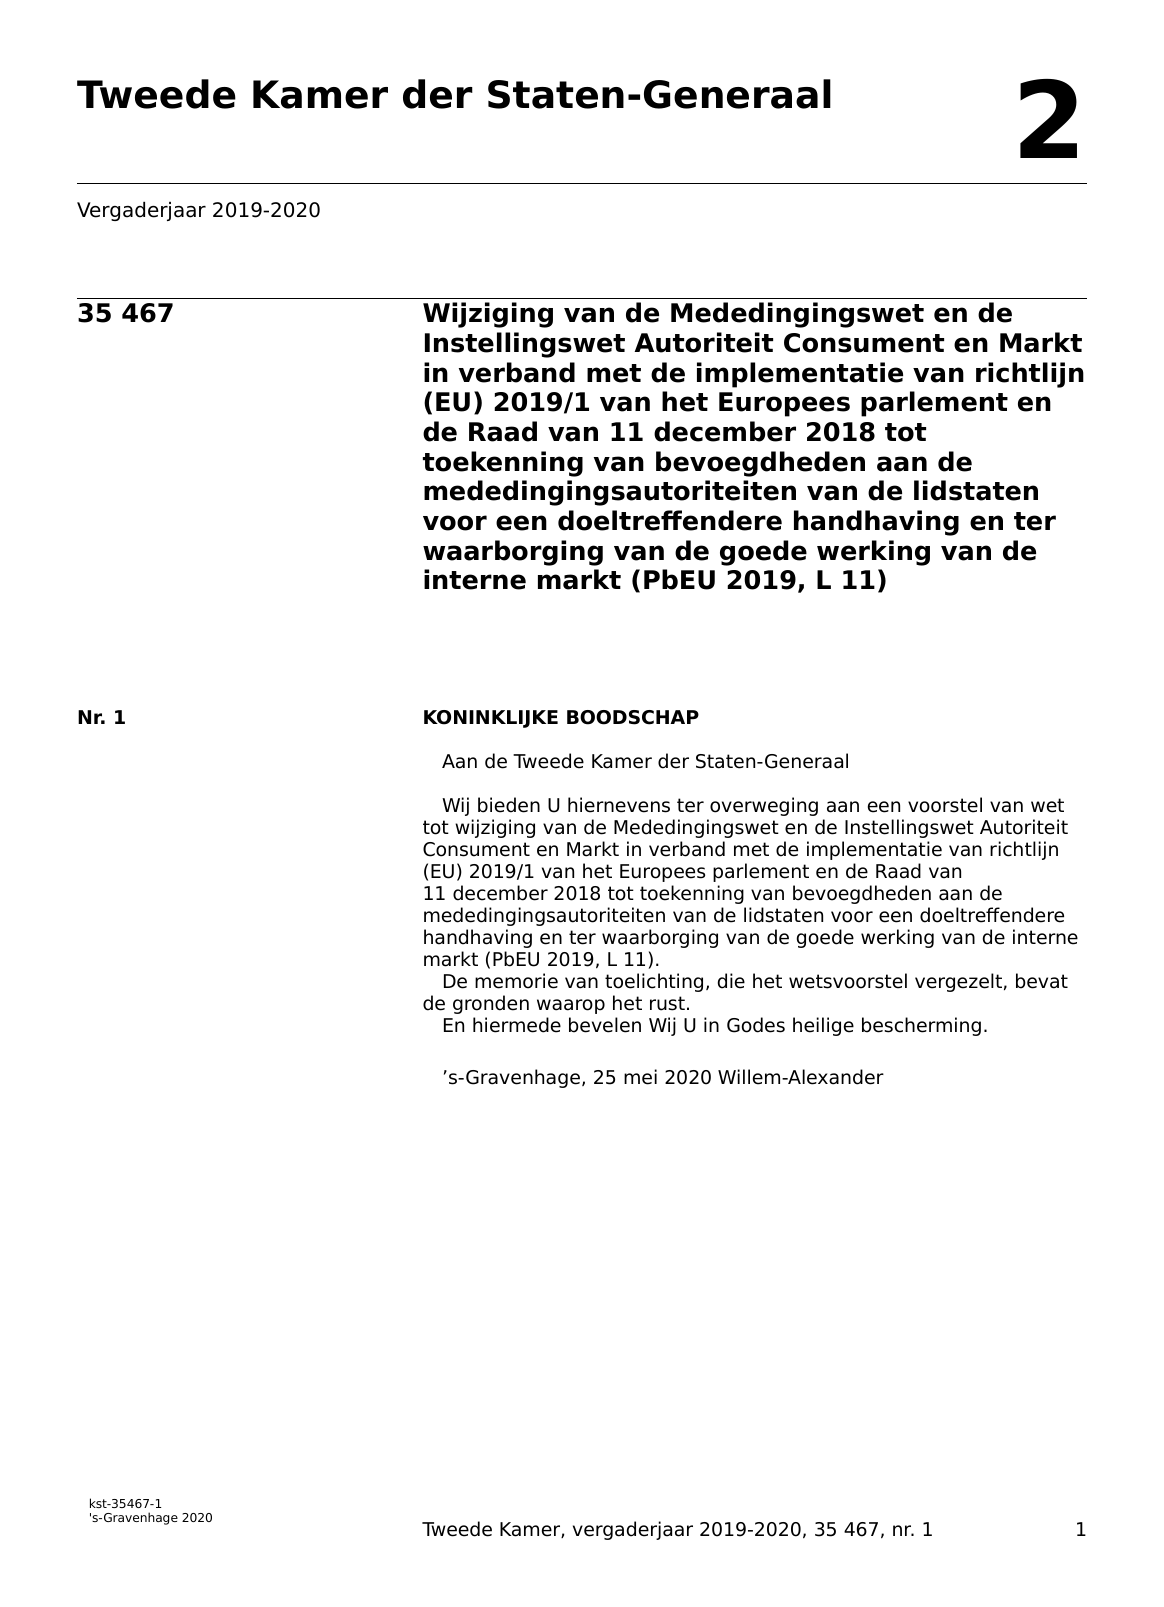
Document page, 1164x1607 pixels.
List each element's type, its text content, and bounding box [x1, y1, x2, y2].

subtitle Nr. 1 KONINKLIJKE BOODSCHAP [77, 707, 1087, 729]
text ’s-Gravenhage, 25 mei 2020 Willem-Alexander [422, 1067, 1087, 1089]
text 's-Gravenhage 2020 [88, 1511, 323, 1525]
text En hiermede bevelen Wij U in Godes heilige bescherming. [422, 1015, 1087, 1037]
text De memorie van toelichting, die het wetsvoorstel vergezelt, bevat de gronden waarop het rust. [422, 971, 1087, 1015]
table_cell Vergaderjaar 2019-2020 [77, 184, 1087, 298]
table_header Tweede Kamer der Staten-Generaal [77, 59, 886, 183]
subtitle 35 467 Wijziging van de Mededingingswet en de Instellingswet Autoriteit Consument en Markt in verband met de implementatie van richtlijn (EU) 2019/1 van het Europees parlement en de Raad van 11 december 2018 tot toekenning van bevoegdheden aan de mededingingsautoriteiten van de lidstaten voor een doeltreffendere handhaving en ter waarborging van de goede werking van de interne markt (PbEU 2019, L 11) [77, 299, 1087, 596]
text Wij bieden U hiernevens ter overweging aan een voorstel van wet tot wijziging van de Mededingingswet en de Instellingswet Autoriteit Consument en Markt in verband met de implementatie van richtlijn (EU) 2019/1 van het Europees parlement en de Raad van 11 december 2018 tot toekenning van bevoegdheden aan de mededingingsautoriteiten van de lidstaten voor een doeltreffendere handhaving en ter waarborging van de goede werking van de interne markt (PbEU 2019, L 11). [422, 795, 1087, 971]
table_header 2 [886, 59, 1087, 183]
text kst-35467-1 [88, 1497, 323, 1511]
text Aan de Tweede Kamer der Staten-Generaal [422, 751, 1087, 773]
